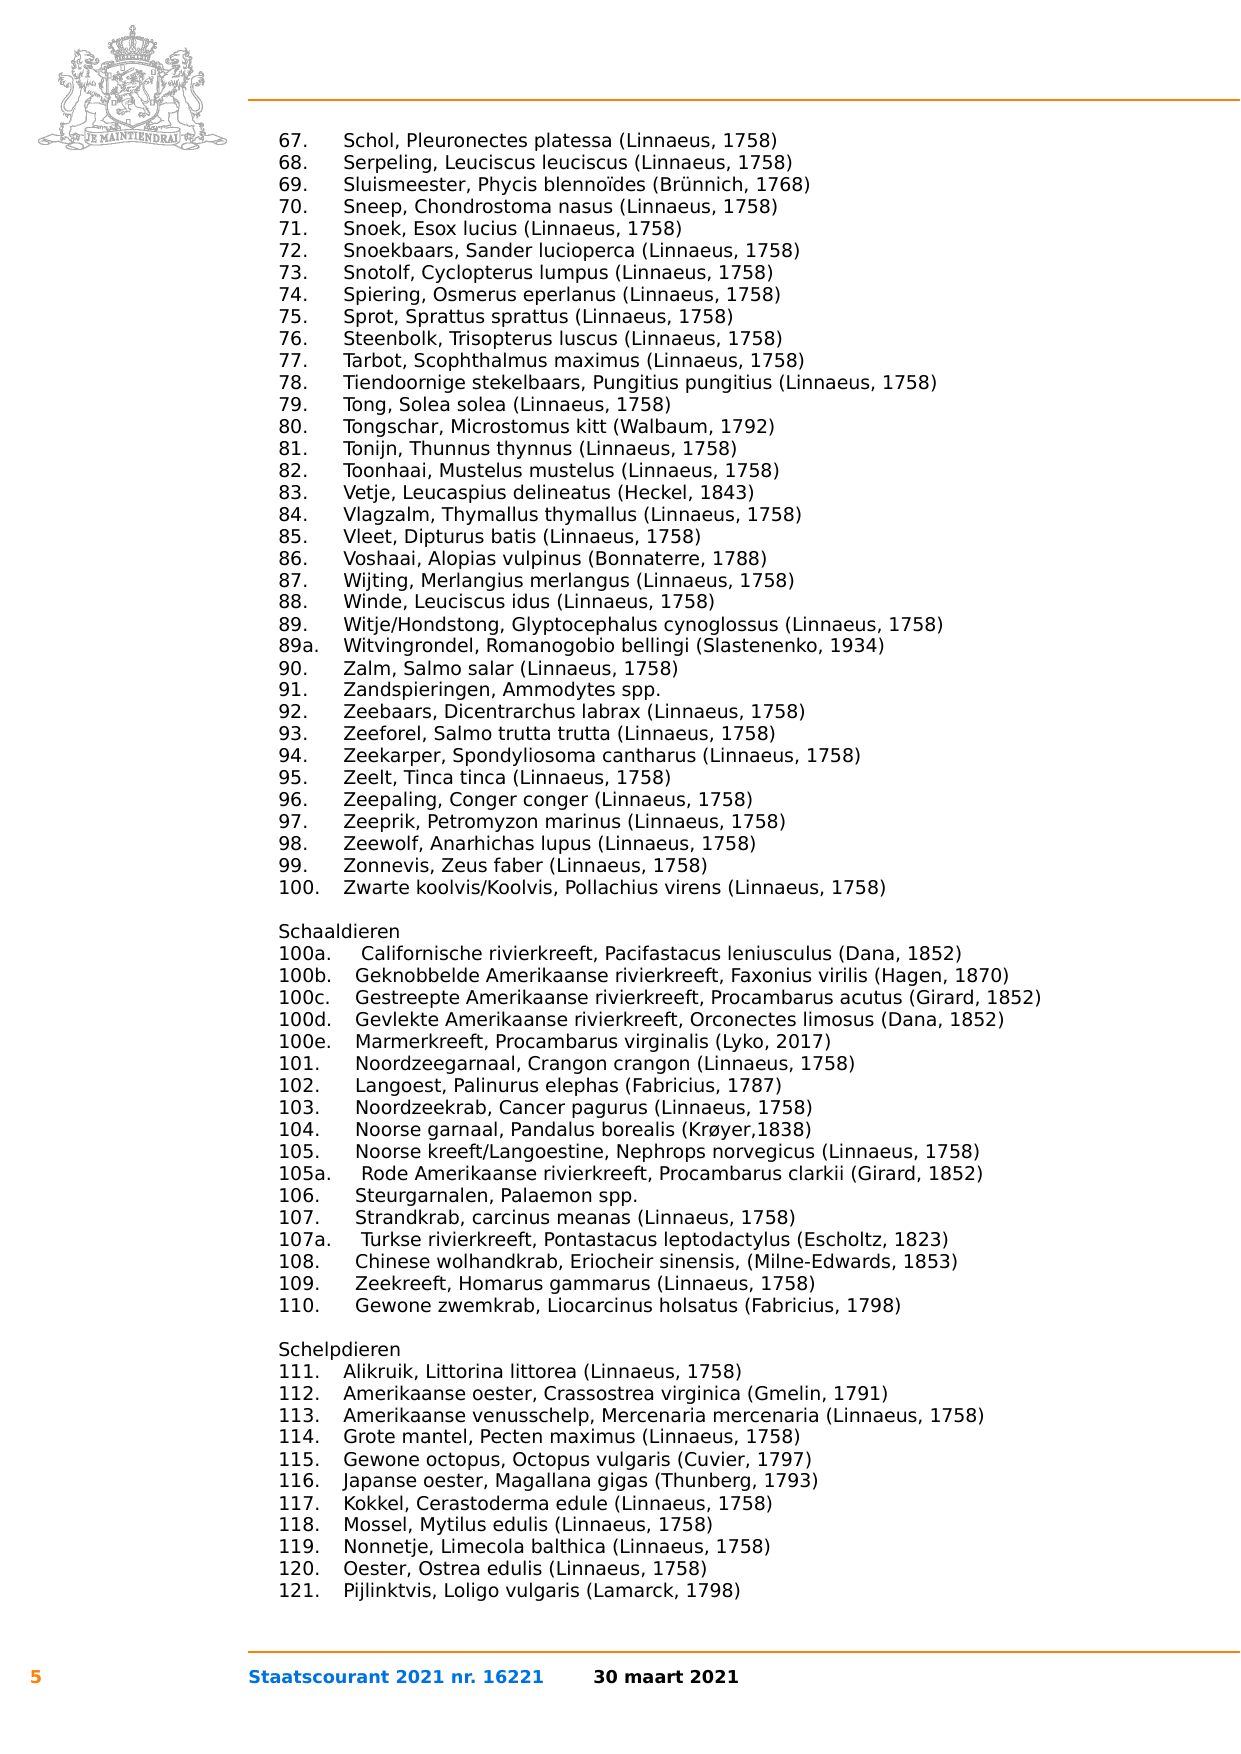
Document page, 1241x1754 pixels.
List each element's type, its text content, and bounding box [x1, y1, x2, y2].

text 100. Zwarte koolvis/Koolvis, Pollachius virens (Linnaeus, 1758) [278, 877, 1163, 899]
text 100a. Californische rivierkreeft, Pacifastacus leniusculus (Dana, 1852) [278, 943, 1163, 965]
text 120. Oester, Ostrea edulis (Linnaeus, 1758) [278, 1558, 1163, 1580]
text 89. Witje/Hondstong, Glyptocephalus cynoglossus (Linnaeus, 1758) [278, 613, 1163, 635]
text 90. Zalm, Salmo salar (Linnaeus, 1758) [278, 657, 1163, 679]
text 98. Zeewolf, Anarhichas lupus (Linnaeus, 1758) [278, 833, 1163, 855]
text 82. Toonhaai, Mustelus mustelus (Linnaeus, 1758) [278, 459, 1163, 482]
text 107a. Turkse rivierkreeft, Pontastacus leptodactylus (Escholtz, 1823) [278, 1229, 1163, 1251]
text 68. Serpeling, Leuciscus leuciscus (Linnaeus, 1758) [278, 152, 1163, 174]
text 104. Noorse garnaal, Pandalus borealis (Krøyer,1838) [278, 1119, 1163, 1141]
text 121. Pijlinktvis, Loligo vulgaris (Lamarck, 1798) [278, 1580, 1163, 1602]
text 69. Sluismeester, Phycis blennoïdes (Brünnich, 1768) [278, 174, 1163, 196]
text 103. Noordzeekrab, Cancer pagurus (Linnaeus, 1758) [278, 1097, 1163, 1119]
text 87. Wijting, Merlangius merlangus (Linnaeus, 1758) [278, 569, 1163, 591]
text 111. Alikruik, Littorina littorea (Linnaeus, 1758) [278, 1361, 1163, 1382]
text 113. Amerikaanse venusschelp, Mercenaria mercenaria (Linnaeus, 1758) [278, 1404, 1163, 1426]
picture [38, 25, 227, 150]
text 101. Noordzeegarnaal, Crangon crangon (Linnaeus, 1758) [278, 1053, 1163, 1075]
text 92. Zeebaars, Dicentrarchus labrax (Linnaeus, 1758) [278, 701, 1163, 723]
text 94. Zeekarper, Spondyliosoma cantharus (Linnaeus, 1758) [278, 745, 1163, 767]
text 84. Vlagzalm, Thymallus thymallus (Linnaeus, 1758) [278, 503, 1163, 526]
text 97. Zeeprik, Petromyzon marinus (Linnaeus, 1758) [278, 811, 1163, 833]
text 107. Strandkrab, carcinus meanas (Linnaeus, 1758) [278, 1207, 1163, 1229]
text 118. Mossel, Mytilus edulis (Linnaeus, 1758) [278, 1514, 1163, 1536]
text 100c. Gestreepte Amerikaanse rivierkreeft, Procambarus acutus (Girard, 1852) [278, 987, 1163, 1009]
text 74. Spiering, Osmerus eperlanus (Linnaeus, 1758) [278, 284, 1163, 306]
text 93. Zeeforel, Salmo trutta trutta (Linnaeus, 1758) [278, 723, 1163, 745]
text 79. Tong, Solea solea (Linnaeus, 1758) [278, 394, 1163, 416]
text 72. Snoekbaars, Sander lucioperca (Linnaeus, 1758) [278, 240, 1163, 262]
text 75. Sprot, Sprattus sprattus (Linnaeus, 1758) [278, 306, 1163, 328]
text 83. Vetje, Leucaspius delineatus (Heckel, 1843) [278, 482, 1163, 503]
text 102. Langoest, Palinurus elephas (Fabricius, 1787) [278, 1075, 1163, 1097]
text 112. Amerikaanse oester, Crassostrea virginica (Gmelin, 1791) [278, 1382, 1163, 1404]
text 109. Zeekreeft, Homarus gammarus (Linnaeus, 1758) [278, 1273, 1163, 1295]
text 80. Tongschar, Microstomus kitt (Walbaum, 1792) [278, 416, 1163, 438]
text 78. Tiendoornige stekelbaars, Pungitius pungitius (Linnaeus, 1758) [278, 372, 1163, 394]
text 77. Tarbot, Scophthalmus maximus (Linnaeus, 1758) [278, 350, 1163, 372]
text 116. Japanse oester, Magallana gigas (Thunberg, 1793) [278, 1470, 1163, 1492]
text 85. Vleet, Dipturus batis (Linnaeus, 1758) [278, 526, 1163, 547]
text 99. Zonnevis, Zeus faber (Linnaeus, 1758) [278, 855, 1163, 877]
text 115. Gewone octopus, Octopus vulgaris (Cuvier, 1797) [278, 1448, 1163, 1470]
text 100e. Marmerkreeft, Procambarus virginalis (Lyko, 2017) [278, 1031, 1163, 1053]
text 89a. Witvingrondel, Romanogobio bellingi (Slastenenko, 1934) [278, 635, 1163, 657]
text 67. Schol, Pleuronectes platessa (Linnaeus, 1758) [278, 130, 1163, 152]
text 119. Nonnetje, Limecola balthica (Linnaeus, 1758) [278, 1536, 1163, 1558]
text 91. Zandspieringen, Ammodytes spp. [278, 679, 1163, 701]
text 108. Chinese wolhandkrab, Eriocheir sinensis, (Milne-Edwards, 1853) [278, 1251, 1163, 1273]
text 76. Steenbolk, Trisopterus luscus (Linnaeus, 1758) [278, 328, 1163, 350]
text 105a. Rode Amerikaanse rivierkreeft, Procambarus clarkii (Girard, 1852) [278, 1163, 1163, 1185]
text 114. Grote mantel, Pecten maximus (Linnaeus, 1758) [278, 1426, 1163, 1448]
text 117. Kokkel, Cerastoderma edule (Linnaeus, 1758) [278, 1492, 1163, 1514]
text 100d. Gevlekte Amerikaanse rivierkreeft, Orconectes limosus (Dana, 1852) [278, 1009, 1163, 1031]
text 81. Tonijn, Thunnus thynnus (Linnaeus, 1758) [278, 438, 1163, 459]
text 106. Steurgarnalen, Palaemon spp. [278, 1185, 1163, 1207]
text 95. Zeelt, Tinca tinca (Linnaeus, 1758) [278, 767, 1163, 789]
text 110. Gewone zwemkrab, Liocarcinus holsatus (Fabricius, 1798) [278, 1295, 1163, 1317]
text 105. Noorse kreeft/Langoestine, Nephrops norvegicus (Linnaeus, 1758) [278, 1141, 1163, 1163]
text 71. Snoek, Esox lucius (Linnaeus, 1758) [278, 218, 1163, 240]
text 86. Voshaai, Alopias vulpinus (Bonnaterre, 1788) [278, 547, 1163, 569]
text 70. Sneep, Chondrostoma nasus (Linnaeus, 1758) [278, 196, 1163, 218]
text 100b. Geknobbelde Amerikaanse rivierkreeft, Faxonius virilis (Hagen, 1870) [278, 965, 1163, 987]
text 73. Snotolf, Cyclopterus lumpus (Linnaeus, 1758) [278, 262, 1163, 284]
text Schelpdieren [278, 1338, 1163, 1361]
text Schaaldieren [278, 921, 1163, 943]
text 88. Winde, Leuciscus idus (Linnaeus, 1758) [278, 591, 1163, 613]
text 96. Zeepaling, Conger conger (Linnaeus, 1758) [278, 789, 1163, 811]
